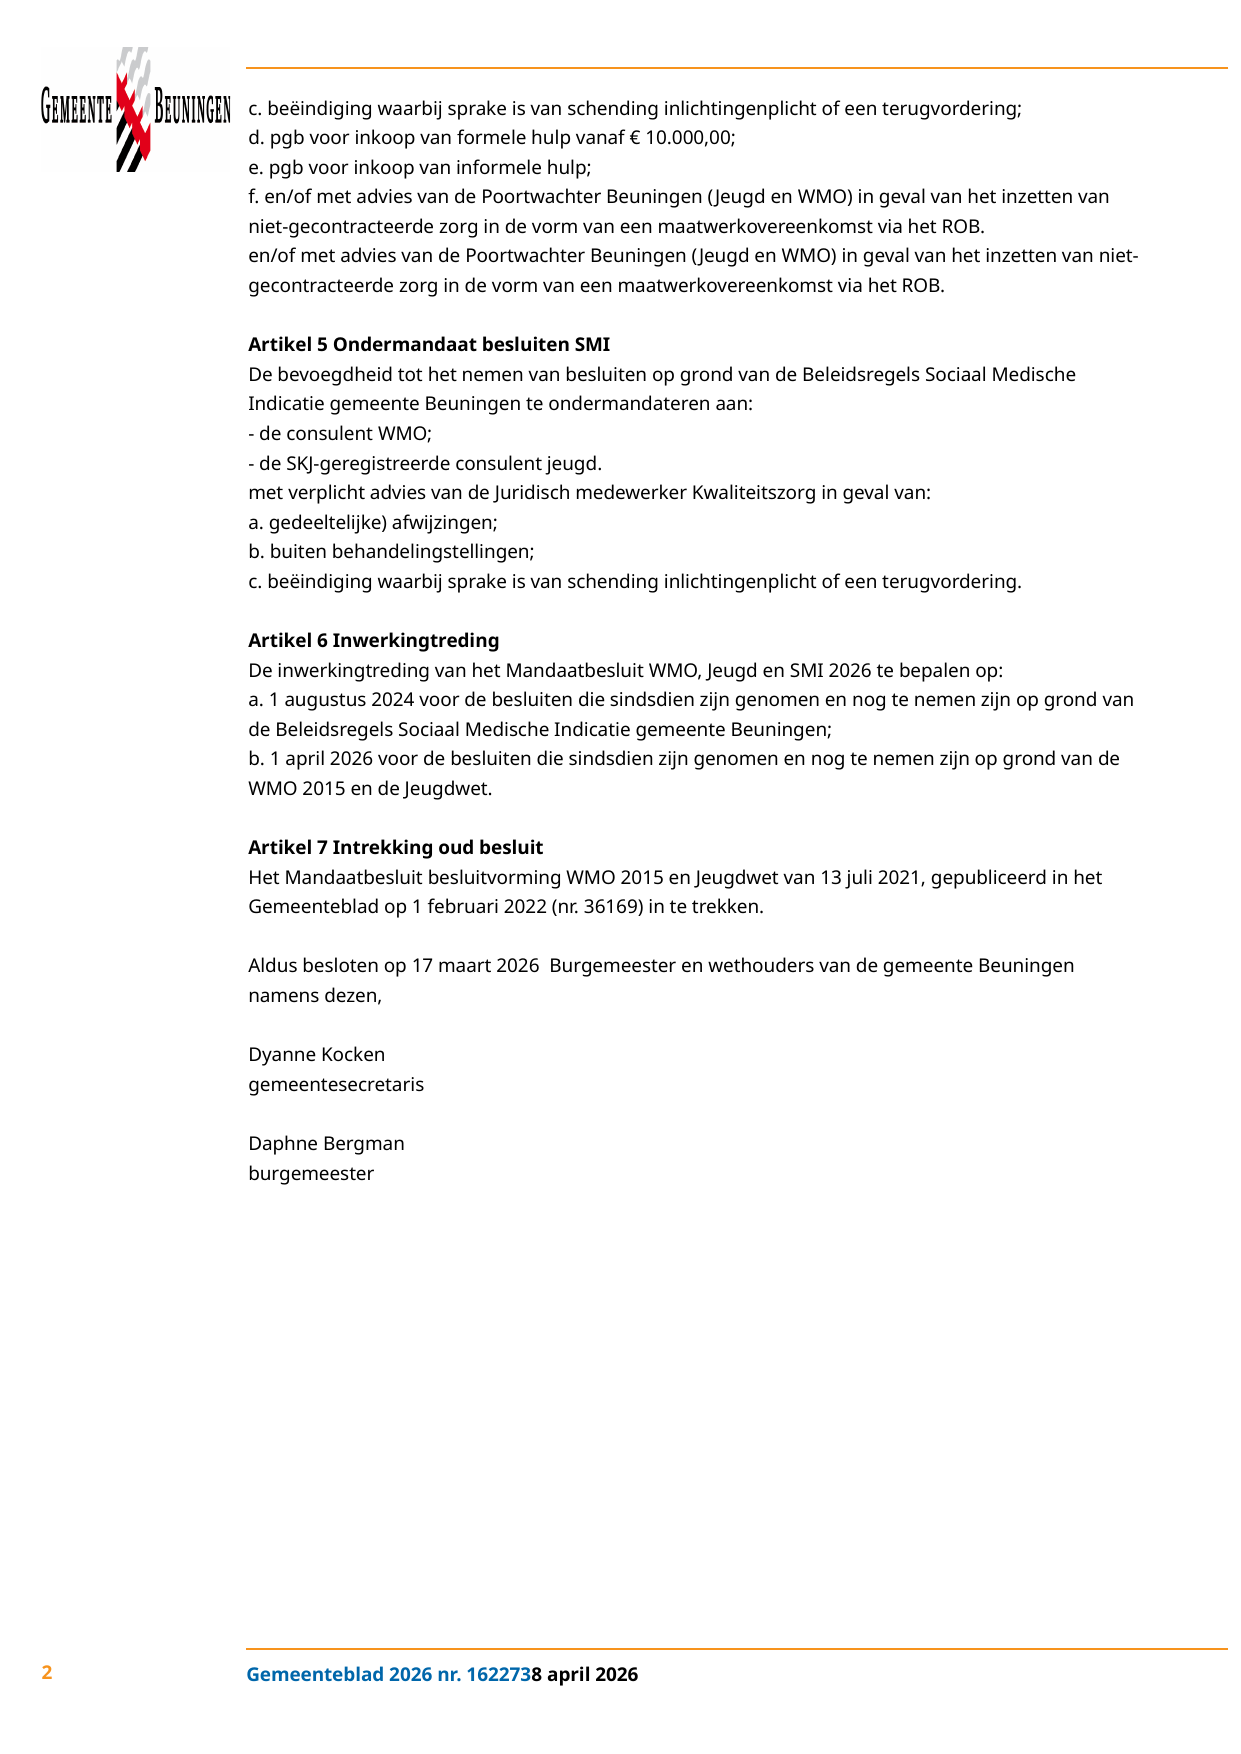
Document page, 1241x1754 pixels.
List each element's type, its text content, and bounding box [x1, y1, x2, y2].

text De inwerkingtreding van het Mandaatbesluit WMO, Jeugd en SMI 2026 te bepalen op: [248, 657, 1152, 683]
text burgemeester [248, 1160, 1152, 1186]
text Het Mandaatbesluit besluitvorming WMO 2015 en Jeugdwet van 13 juli 2021, gepubliceerd in het Gemeenteblad op 1 februari 2022 (nr. 36169) in te trekken. [248, 864, 1152, 919]
text en/of met advies van de Poortwachter Beuningen (Jeugd en WMO) in geval van het inzetten van niet-gecontracteerde zorg in de vorm van een maatwerkovereenkomst via het ROB. [248, 243, 1152, 298]
text Artikel 7 Intrekking oud besluit [248, 834, 1152, 860]
text De bevoegdheid tot het nemen van besluiten op grond van de Beleidsregels Sociaal Medische Indicatie gemeente Beuningen te ondermandateren aan: [248, 361, 1152, 416]
text b. buiten behandelingstellingen; [248, 538, 1152, 564]
text b. 1 april 2026 voor de besluiten die sindsdien zijn genomen en nog te nemen zijn op grond van de WMO 2015 en de Jeugdwet. [248, 746, 1152, 801]
text - de SKJ-geregistreerde consulent jeugd. [248, 450, 1152, 476]
text d. pgb voor inkoop van formele hulp vanaf € 10.000,00; [248, 124, 1152, 150]
text Artikel 6 Inwerkingtreding [248, 627, 1152, 653]
picture [41, 47, 231, 172]
text e. pgb voor inkoop van informele hulp; [248, 154, 1152, 180]
text c. beëindiging waarbij sprake is van schending inlichtingenplicht of een terugvordering. [248, 568, 1152, 594]
text Aldus besloten op 17 maart 2026 Burgemeester en wethouders van de gemeente Beuningen [248, 953, 1152, 978]
text Artikel 5 Ondermandaat besluiten SMI [248, 331, 1152, 357]
text - de consulent WMO; [248, 420, 1152, 446]
text c. beëindiging waarbij sprake is van schending inlichtingenplicht of een terugvordering; [248, 95, 1152, 121]
text f. en/of met advies van de Poortwachter Beuningen (Jeugd en WMO) in geval van het inzetten van niet-gecontracteerde zorg in de vorm van een maatwerkovereenkomst via het ROB. [248, 183, 1152, 239]
text Daphne Bergman [248, 1130, 1152, 1156]
text met verplicht advies van de Juridisch medewerker Kwaliteitszorg in geval van: [248, 479, 1152, 505]
text namens dezen, [248, 982, 1152, 1008]
text gemeentesecretaris [248, 1071, 1152, 1097]
text a. gedeeltelijke) afwijzingen; [248, 509, 1152, 535]
text a. 1 augustus 2024 voor de besluiten die sindsdien zijn genomen en nog te nemen zijn op grond van de Beleidsregels Sociaal Medische Indicatie gemeente Beuningen; [248, 686, 1152, 742]
text Dyanne Kocken [248, 1041, 1152, 1067]
